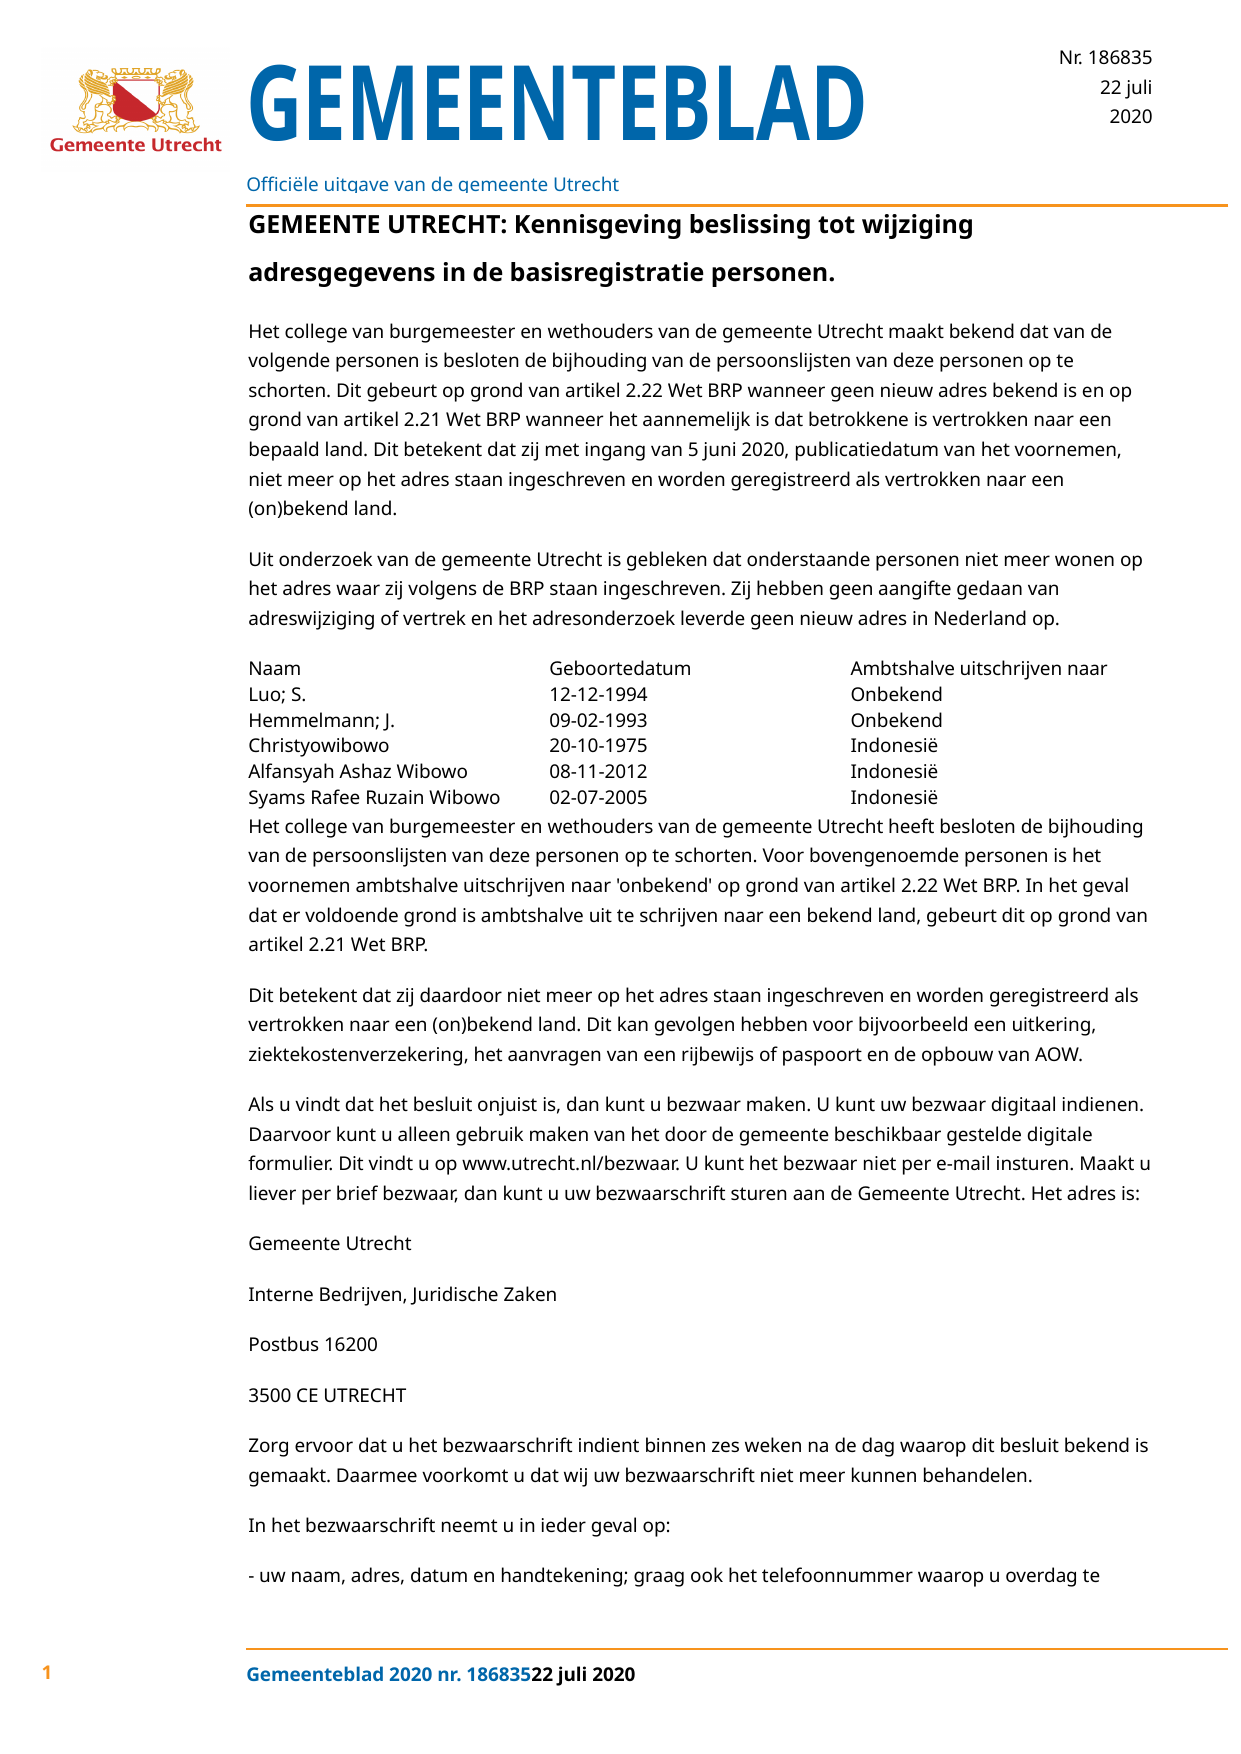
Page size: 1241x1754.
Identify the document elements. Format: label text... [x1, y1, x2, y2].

text Als u vindt dat het besluit onjuist is, dan kunt u bezwaar maken. U kunt uw bezwaar digitaal indienen. Daarvoor kunt u alleen gebruik maken van het door de gemeente beschikbaar gestelde digitale formulier. Dit vindt u op www.utrecht.nl/bezwaar. U kunt het bezwaar niet per e-mail insturen. Maakt u liever per brief bezwaar, dan kunt u uw bezwaarschrift sturen aan de Gemeente Utrecht. Het adres is: [248, 1091, 1152, 1206]
text Uit onderzoek van de gemeente Utrecht is gebleken dat onderstaande personen niet meer wonen op het adres waar zij volgens de BRP staan ingeschreven. Zij hebben geen aangifte gedaan van adreswijziging of vertrek en het adresonderzoek leverde geen nieuw adres in Nederland op. [248, 546, 1152, 631]
picture [41, 47, 231, 172]
text - uw naam, adres, datum en handtekening; graag ook het telefoonnummer waarop u overdag te [248, 1563, 1152, 1588]
table_header Naam [248, 656, 549, 681]
text GEMEENTE UTRECHT: Kennisgeving beslissing tot wijziging adresgegevens in de basisregistratie personen. [248, 207, 1152, 288]
text Zorg ervoor dat u het bezwaarschrift indient binnen zes weken na de dag waarop dit besluit bekend is gemaakt. Daarmee voorkomt u dat wij uw bezwaarschrift niet meer kunnen behandelen. [248, 1432, 1152, 1488]
table_header Geboortedatum [549, 656, 850, 681]
table_cell Onbekend [850, 681, 1152, 707]
text Postbus 16200 [248, 1331, 1152, 1357]
table_cell Indonesië [850, 759, 1152, 784]
table_cell 02-07-2005 [549, 784, 850, 810]
table_cell 09-02-1993 [549, 707, 850, 733]
table_cell Indonesië [850, 784, 1152, 810]
table_cell Alfansyah Ashaz Wibowo [248, 759, 549, 784]
text 3500 CE UTRECHT [248, 1382, 1152, 1408]
text Dit betekent dat zij daardoor niet meer op het adres staan ingeschreven en worden geregistreerd als vertrokken naar een (on)bekend land. Dit kan gevolgen hebben voor bijvoorbeeld een uitkering, ziektekostenverzekering, het aanvragen van een rijbewijs of paspoort en de opbouw van AOW. [248, 982, 1152, 1067]
table_cell 08-11-2012 [549, 759, 850, 784]
table_cell Luo; S. [248, 681, 549, 707]
text Interne Bedrijven, Juridische Zaken [248, 1281, 1152, 1307]
text Het college van burgemeester en wethouders van de gemeente Utrecht maakt bekend dat van de volgende personen is besloten de bijhouding van de persoonslijsten van deze personen op te schorten. Dit gebeurt op grond van artikel 2.22 Wet BRP wanneer geen nieuw adres bekend is en op grond van artikel 2.21 Wet BRP wanneer het aannemelijk is dat betrokkene is vertrokken naar een bepaald land. Dit betekent dat zij met ingang van 5 juni 2020, publicatiedatum van het voornemen, niet meer op het adres staan ingeschreven en worden geregistreerd als vertrokken naar een (on)bekend land. [248, 318, 1152, 521]
table_cell Syams Rafee Ruzain Wibowo [248, 784, 549, 810]
table_cell Indonesië [850, 733, 1152, 758]
table_cell 20-10-1975 [549, 733, 850, 758]
table_cell Christyowibowo [248, 733, 549, 758]
text Het college van burgemeester en wethouders van de gemeente Utrecht heeft besloten de bijhouding van de persoonslijsten van deze personen op te schorten. Voor bovengenoemde personen is het voornemen ambtshalve uitschrijven naar 'onbekend' op grond van artikel 2.22 Wet BRP. In het geval dat er voldoende grond is ambtshalve uit te schrijven naar een bekend land, gebeurt dit op grond van artikel 2.21 Wet BRP. [248, 813, 1152, 957]
table_header Ambtshalve uitschrijven naar [850, 656, 1152, 681]
table_cell Hemmelmann; J. [248, 707, 549, 733]
text In het bezwaarschrift neemt u in ieder geval op: [248, 1512, 1152, 1538]
text Gemeente Utrecht [248, 1231, 1152, 1256]
table_cell 12-12-1994 [549, 681, 850, 707]
table_cell Onbekend [850, 707, 1152, 733]
